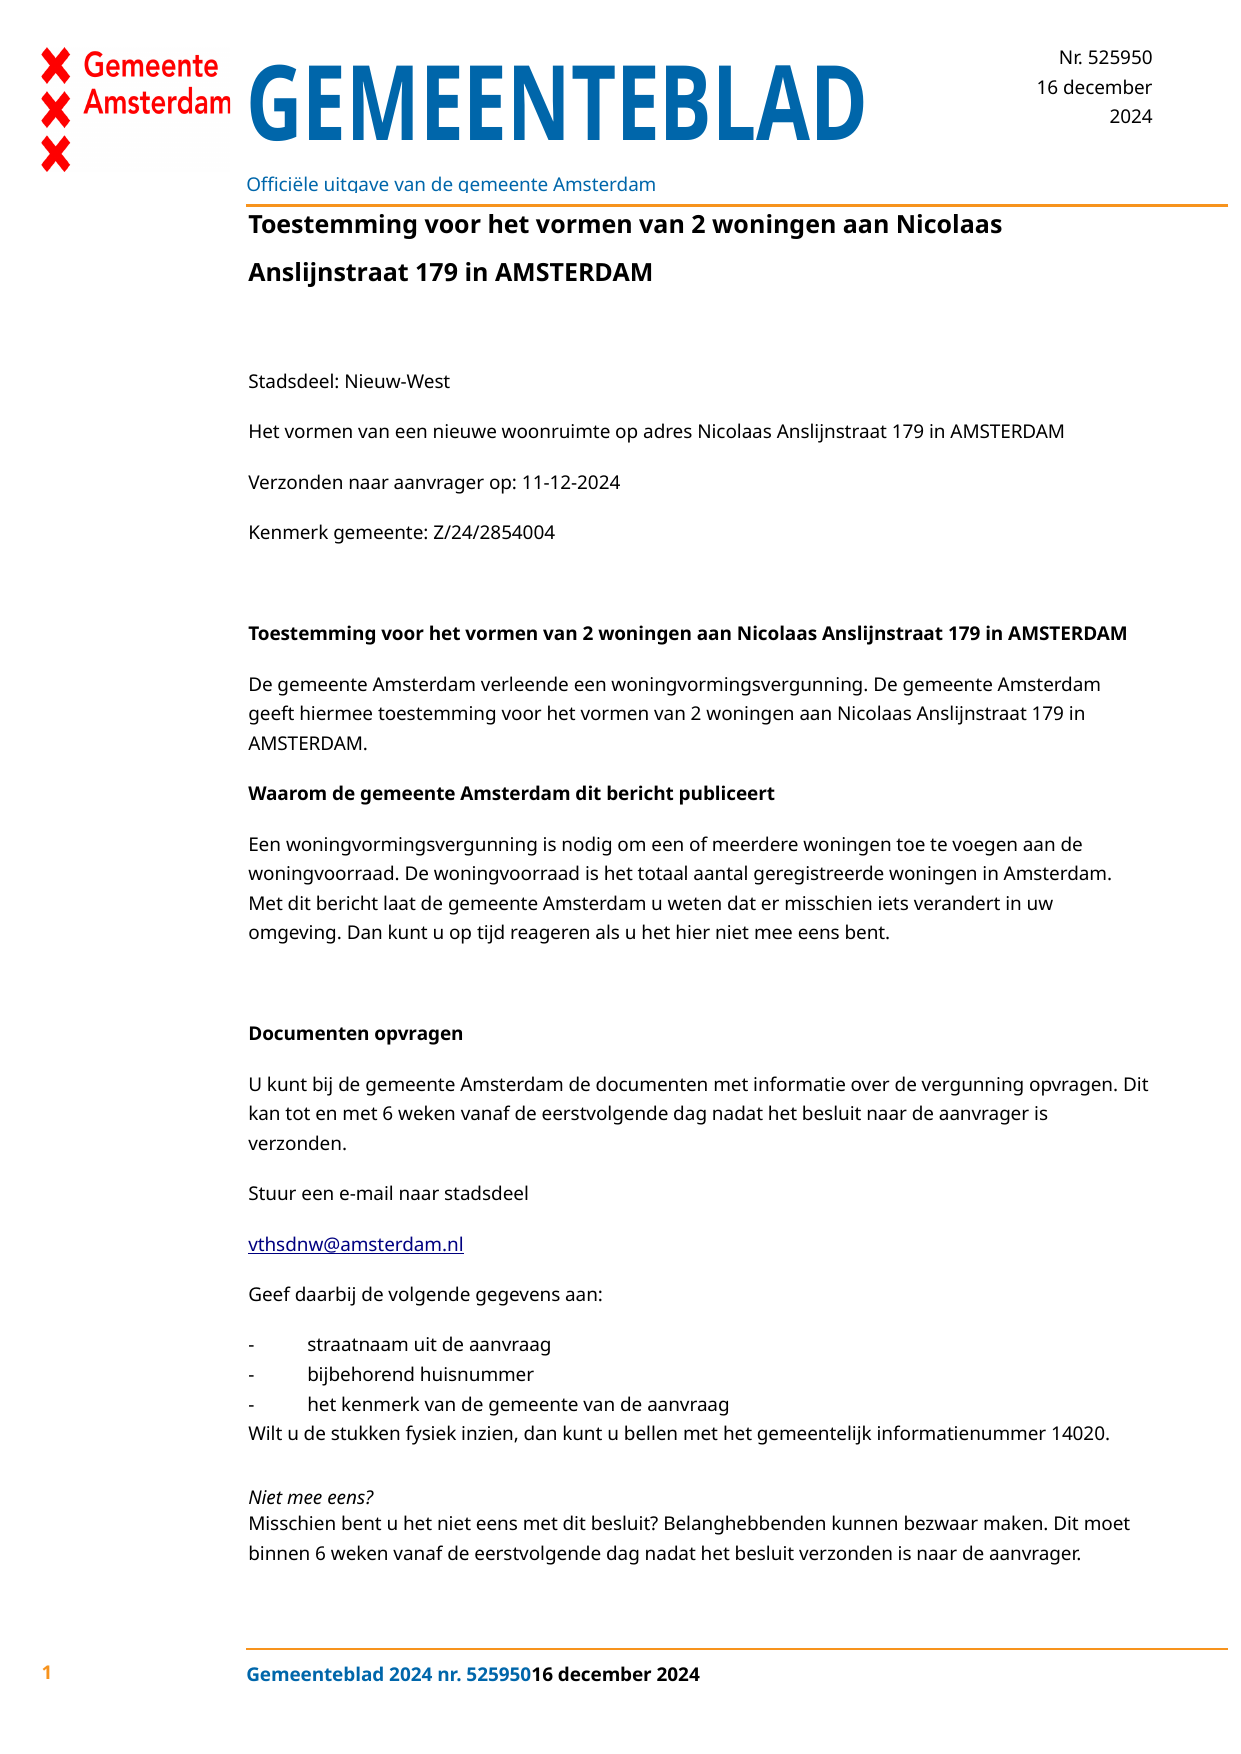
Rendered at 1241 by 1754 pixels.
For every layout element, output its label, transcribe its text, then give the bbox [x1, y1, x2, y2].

text U kunt bij de gemeente Amsterdam de documenten met informatie over de vergunning opvragen. Dit kan tot en met 6 weken vanaf de eerstvolgende dag nadat het besluit naar de aanvrager is verzonden. [248, 1071, 1152, 1156]
text Niet mee eens? [248, 1484, 1152, 1510]
text Stadsdeel: Nieuw-West [248, 368, 1152, 394]
text Toestemming voor het vormen van 2 woningen aan Nicolaas Anslijnstraat 179 in AMSTERDAM [248, 207, 1152, 288]
picture [41, 47, 231, 172]
text Verzonden naar aanvrager op: 11-12-2024 [248, 469, 1152, 495]
text Waarom de gemeente Amsterdam dit bericht publiceert [248, 780, 1152, 806]
text De gemeente Amsterdam verleende een woningvormingsvergunning. De gemeente Amsterdam geeft hiermee toestemming voor het vormen van 2 woningen aan Nicolaas Anslijnstraat 179 in AMSTERDAM. [248, 671, 1152, 756]
text Toestemming voor het vormen van 2 woningen aan Nicolaas Anslijnstraat 179 in AMSTERDAM [248, 620, 1152, 646]
text Misschien bent u het niet eens met dit besluit? Belanghebbenden kunnen bezwaar maken. Dit moet binnen 6 weken vanaf de eerstvolgende dag nadat het besluit verzonden is naar de aanvrager. [248, 1510, 1152, 1565]
list bijbehorend huisnummer [248, 1361, 1152, 1387]
list straatnaam uit de aanvraag [248, 1332, 1152, 1357]
list het kenmerk van de gemeente van de aanvraag [248, 1391, 1152, 1417]
text Een woningvormingsvergunning is nodig om een of meerdere woningen toe te voegen aan de woningvoorraad. De woningvoorraad is het totaal aantal geregistreerde woningen in Amsterdam. Met dit bericht laat de gemeente Amsterdam u weten dat er misschien iets verandert in uw omgeving. Dan kunt u op tijd reageren als u het hier niet mee eens bent. [248, 831, 1152, 945]
text Geef daarbij de volgende gegevens aan: [248, 1281, 1152, 1307]
text Documenten opvragen [248, 1020, 1152, 1046]
text Wilt u de stukken fysiek inzien, dan kunt u bellen met het gemeentelijk informatienummer 14020. [248, 1420, 1152, 1446]
text Stuur een e-mail naar stadsdeel [248, 1180, 1152, 1206]
text Het vormen van een nieuwe woonruimte op adres Nicolaas Anslijnstraat 179 in AMSTERDAM [248, 419, 1152, 444]
text Kenmerk gemeente: Z/24/2854004 [248, 519, 1152, 545]
text vthsdnw@amsterdam.nl [248, 1231, 1152, 1257]
